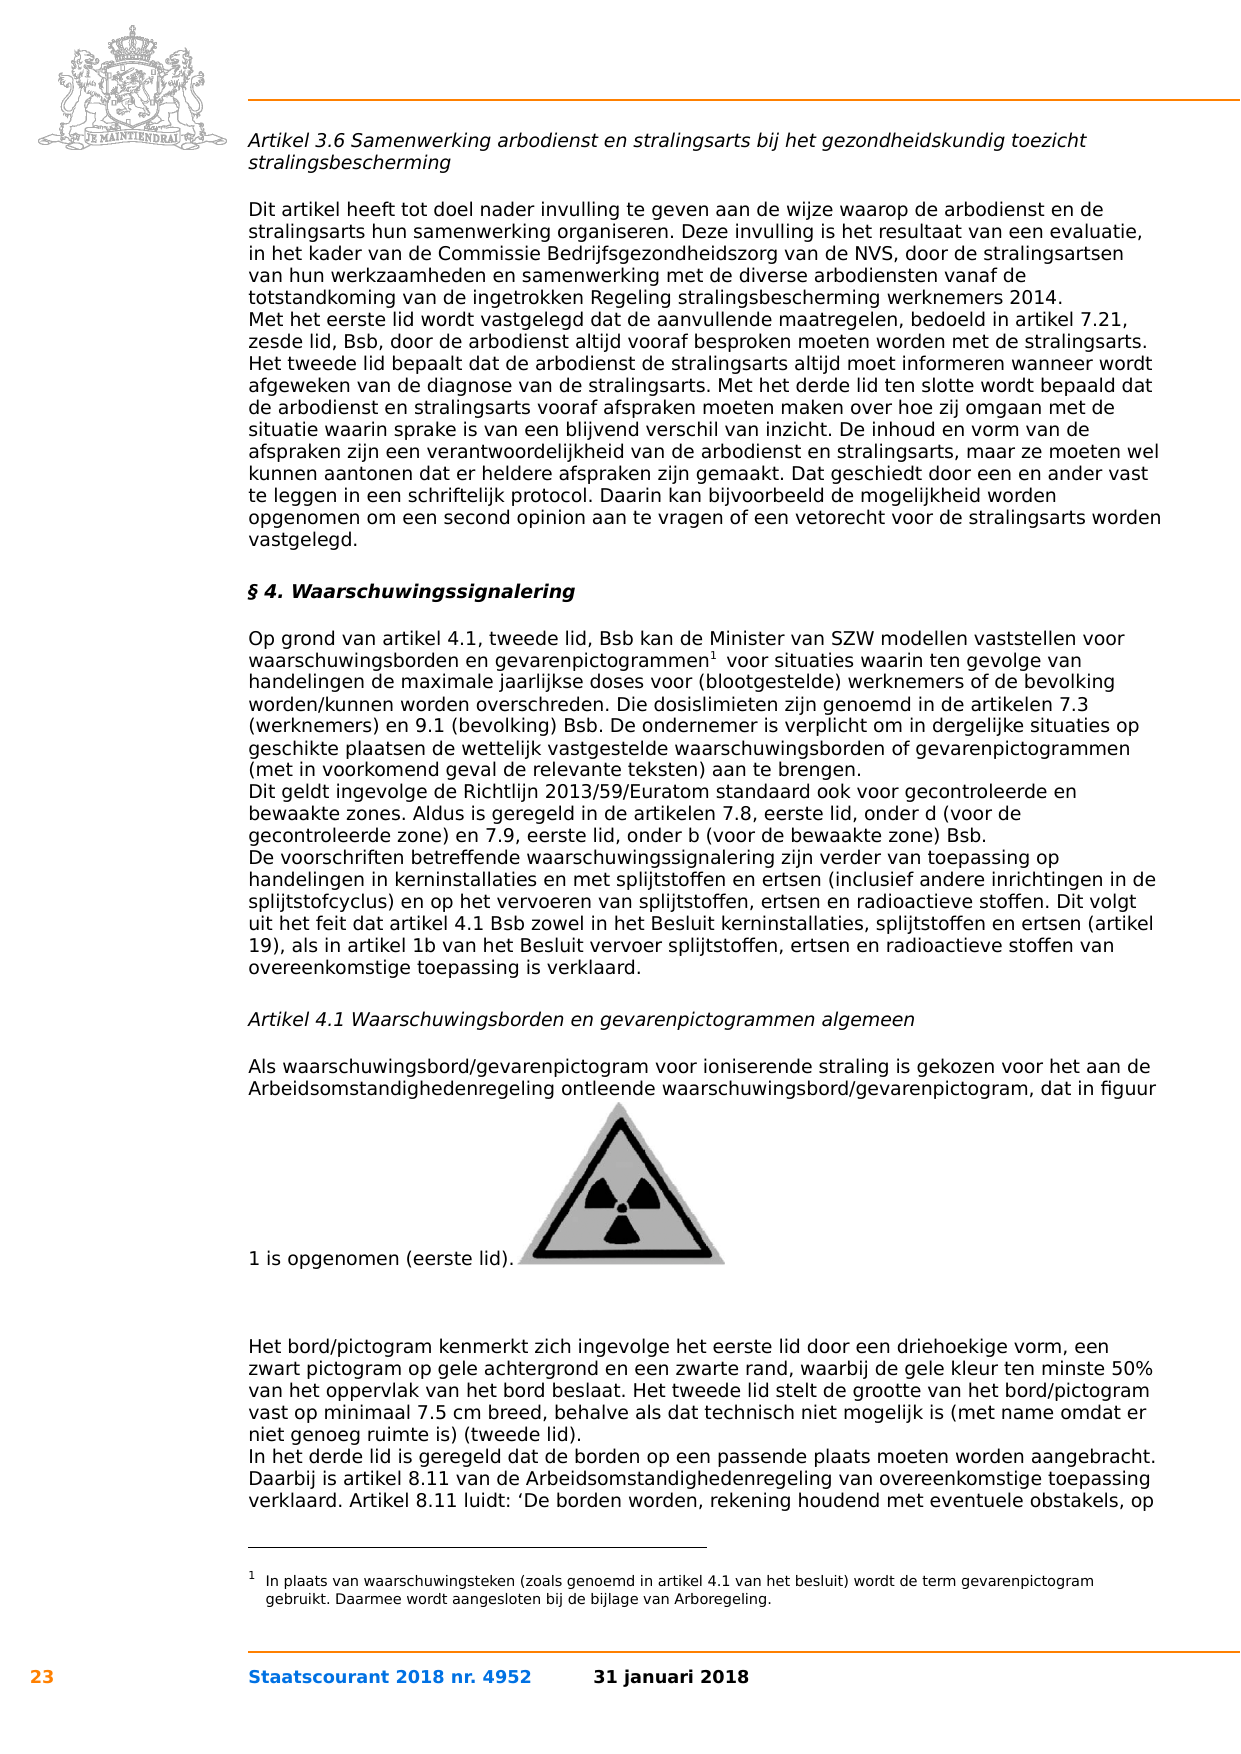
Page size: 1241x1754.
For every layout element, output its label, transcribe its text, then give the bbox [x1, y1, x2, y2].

text Het bord/pictogram kenmerkt zich ingevolge het eerste lid door een driehoekige vorm, een zwart pictogram op gele achtergrond en een zwarte rand, waarbij de gele kleur ten minste 50% van het oppervlak van het bord beslaat. Het tweede lid stelt de grootte van het bord/pictogram vast op minimaal 7.5 cm breed, behalve als dat technisch niet mogelijk is (met name omdat er niet genoeg ruimte is) (tweede lid). [248, 1336, 1163, 1446]
text In het derde lid is geregeld dat de borden op een passende plaats moeten worden aangebracht. Daarbij is artikel 8.11 van de Arbeidsomstandighedenregeling van overeenkomstige toepassing verklaard. Artikel 8.11 luidt: ‘De borden worden, rekening houdend met eventuele obstakels, op [248, 1446, 1163, 1512]
text Dit artikel heeft tot doel nader invulling te geven aan de wijze waarop de arbodienst en de stralingsarts hun samenwerking organiseren. Deze invulling is het resultaat van een evaluatie, in het kader van de Commissie Bedrijfsgezondheidszorg van de NVS, door de stralingsartsen van hun werkzaamheden en samenwerking met de diverse arbodiensten vanaf de totstandkoming van de ingetrokken Regeling stralingsbescherming werknemers 2014. [248, 199, 1163, 309]
picture [514, 1100, 727, 1266]
subtitle § 4. Waarschuwingssignalering [248, 581, 1163, 602]
text De voorschriften betreffende waarschuwingssignalering zijn verder van toepassing op handelingen in kerninstallaties en met splijtstoffen en ertsen (inclusief andere inrichtingen in de splijtstofcyclus) en op het vervoeren van splijtstoffen, ertsen en radioactieve stoffen. Dit volgt uit het feit dat artikel 4.1 Bsb zowel in het Besluit kerninstallaties, splijtstoffen en ertsen (artikel 19), als in artikel 1b van het Besluit vervoer splijtstoffen, ertsen en radioactieve stoffen van overeenkomstige toepassing is verklaard. [248, 847, 1163, 979]
text Dit geldt ingevolge de Richtlijn 2013/59/Euratom standaard ook voor gecontroleerde en bewaakte zones. Aldus is geregeld in de artikelen 7.8, eerste lid, onder d (voor de gecontroleerde zone) en 7.9, eerste lid, onder b (voor de bewaakte zone) Bsb. [248, 781, 1163, 847]
subtitle Artikel 3.6 Samenwerking arbodienst en stralingsarts bij het gezondheidskundig toezicht stralingsbescherming [248, 130, 1163, 174]
text In plaats van waarschuwingsteken (zoals genoemd in artikel 4.1 van het besluit) wordt de term gevarenpictogram gebruikt. Daarmee wordt aangesloten bij de bijlage van Arboregeling. [248, 1569, 1163, 1608]
text Op grond van artikel 4.1, tweede lid, Bsb kan de Minister van SZW modellen vaststellen voor waarschuwingsborden en gevarenpictogrammen voor situaties waarin ten gevolge van handelingen de maximale jaarlijkse doses voor (blootgestelde) werknemers of de bevolking worden/kunnen worden overschreden. Die dosislimieten zijn genoemd in de artikelen 7.3 (werknemers) en 9.1 (bevolking) Bsb. De ondernemer is verplicht om in dergelijke situaties op geschikte plaatsen de wettelijk vastgestelde waarschuwingsborden of gevarenpictogrammen (met in voorkomend geval de relevante teksten) aan te brengen. [248, 627, 1163, 781]
text Als waarschuwingsbord/gevarenpictogram voor ioniserende straling is gekozen voor het aan de Arbeidsomstandighedenregeling ontleende waarschuwingsbord/gevarenpictogram, dat in figuur 1 is opgenomen (eerste lid). [248, 1056, 1163, 1336]
subtitle Artikel 4.1 Waarschuwingsborden en gevarenpictogrammen algemeen [248, 1009, 1163, 1031]
text Met het eerste lid wordt vastgelegd dat de aanvullende maatregelen, bedoeld in artikel 7.21, zesde lid, Bsb, door de arbodienst altijd vooraf besproken moeten worden met de stralingsarts. Het tweede lid bepaalt dat de arbodienst de stralingsarts altijd moet informeren wanneer wordt afgeweken van de diagnose van de stralingsarts. Met het derde lid ten slotte wordt bepaald dat de arbodienst en stralingsarts vooraf afspraken moeten maken over hoe zij omgaan met de situatie waarin sprake is van een blijvend verschil van inzicht. De inhoud en vorm van de afspraken zijn een verantwoordelijkheid van de arbodienst en stralingsarts, maar ze moeten wel kunnen aantonen dat er heldere afspraken zijn gemaakt. Dat geschiedt door een en ander vast te leggen in een schriftelijk protocol. Daarin kan bijvoorbeeld de mogelijkheid worden opgenomen om een second opinion aan te vragen of een vetorecht voor de stralingsarts worden vastgelegd. [248, 309, 1163, 551]
picture [38, 25, 227, 150]
